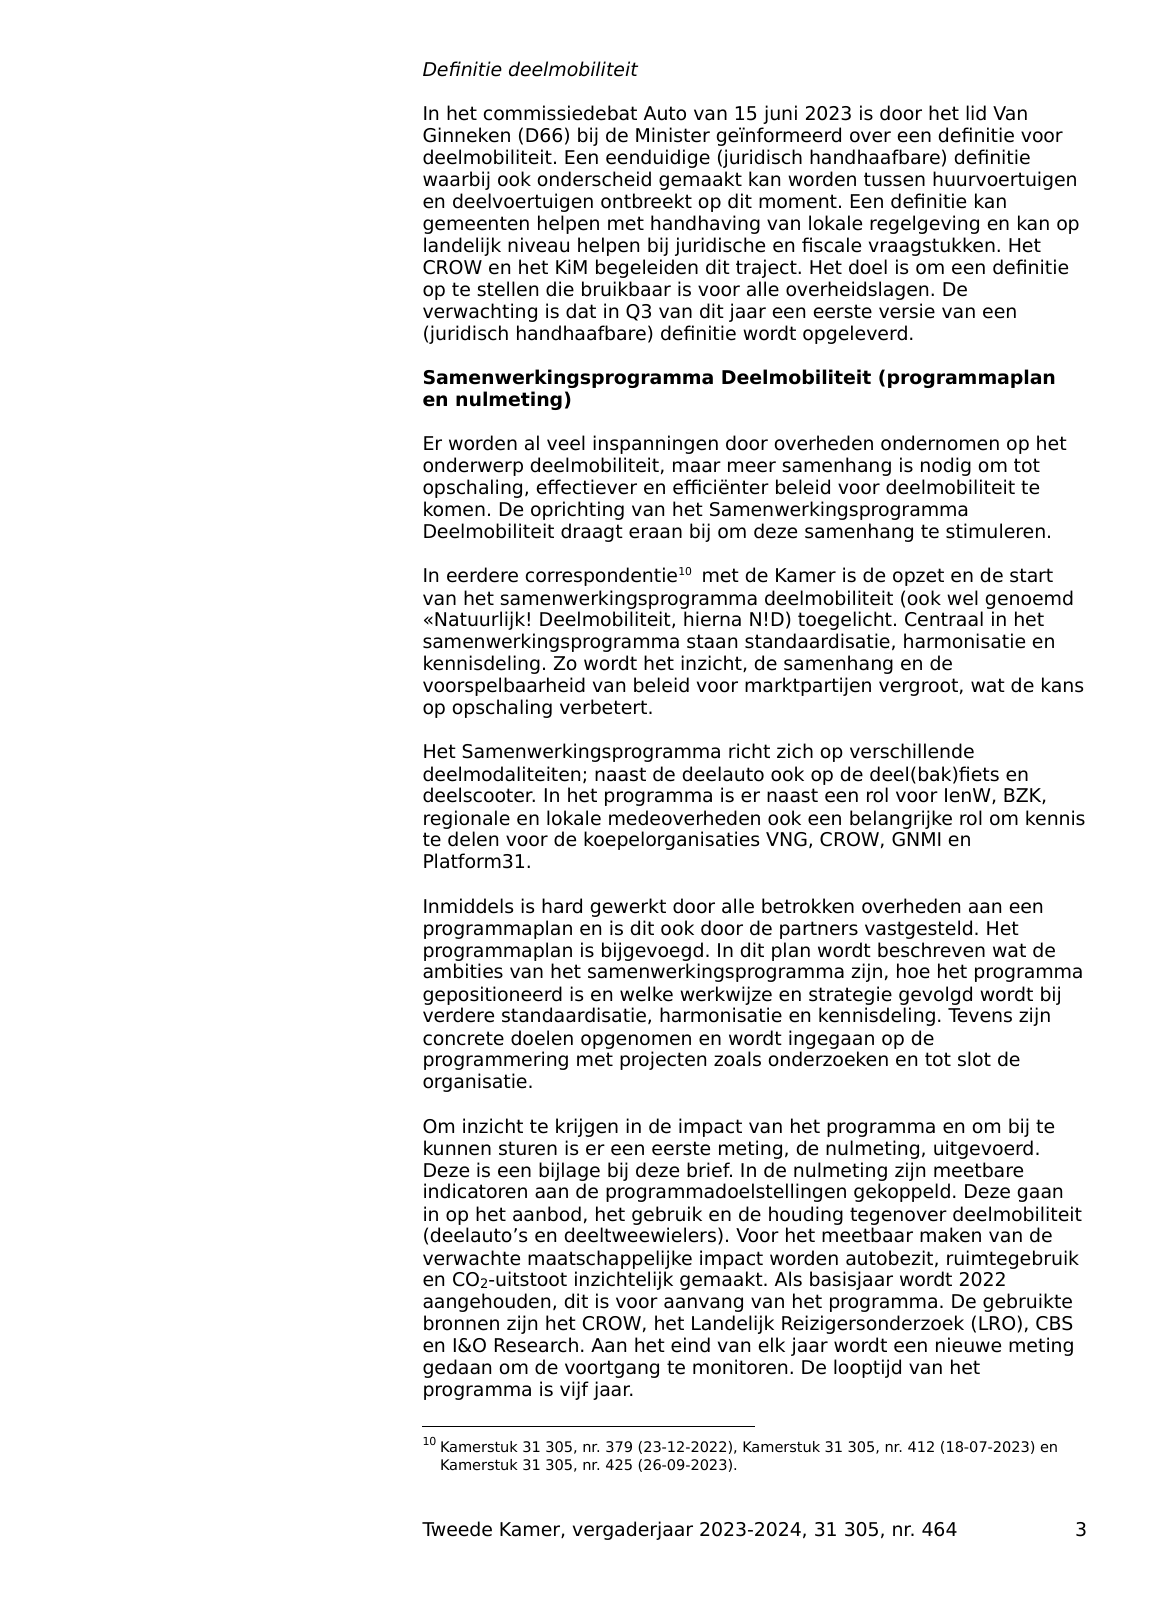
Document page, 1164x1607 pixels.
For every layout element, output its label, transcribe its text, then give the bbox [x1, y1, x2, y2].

text In eerdere correspondentie met de Kamer is de opzet en de start van het samenwerkingsprogramma deelmobiliteit (ook wel genoemd «Natuurlijk! Deelmobiliteit, hierna N!D) toegelicht. Centraal in het samenwerkingsprogramma staan standaardisatie, harmonisatie en kennisdeling. Zo wordt het inzicht, de samenhang en de voorspelbaarheid van beleid voor marktpartijen vergroot, wat de kans op opschaling verbetert. [422, 565, 1087, 719]
text In het commissiedebat Auto van 15 juni 2023 is door het lid Van Ginneken (D66) bij de Minister geïnformeerd over een definitie voor deelmobiliteit. Een eenduidige (juridisch handhaafbare) definitie waarbij ook onderscheid gemaakt kan worden tussen huurvoertuigen en deelvoertuigen ontbreekt op dit moment. Een definitie kan gemeenten helpen met handhaving van lokale regelgeving en kan op landelijk niveau helpen bij juridische en fiscale vraagstukken. Het CROW en het KiM begeleiden dit traject. Het doel is om een definitie op te stellen die bruikbaar is voor alle overheidslagen. De verwachting is dat in Q3 van dit jaar een eerste versie van een (juridisch handhaafbare) definitie wordt opgeleverd. [422, 103, 1087, 345]
text Om inzicht te krijgen in de impact van het programma en om bij te kunnen sturen is er een eerste meting, de nulmeting, uitgevoerd. Deze is een bijlage bij deze brief. In de nulmeting zijn meetbare indicatoren aan de programmadoelstellingen gekoppeld. Deze gaan in op het aanbod, het gebruik en de houding tegenover deelmobiliteit (deelauto’s en deeltweewielers). Voor het meetbaar maken van de verwachte maatschappelijke impact worden autobezit, ruimtegebruik en CO2-uitstoot inzichtelijk gemaakt. Als basisjaar wordt 2022 aangehouden, dit is voor aanvang van het programma. De gebruikte bronnen zijn het CROW, het Landelijk Reizigersonderzoek (LRO), CBS en I&O Research. Aan het eind van elk jaar wordt een nieuwe meting gedaan om de voortgang te monitoren. De looptijd van het programma is vijf jaar. [422, 1116, 1087, 1401]
text Kamerstuk 31 305, nr. 379 (23-12-2022), Kamerstuk 31 305, nr. 412 (18-07-2023) en Kamerstuk 31 305, nr. 425 (26-09-2023). [422, 1435, 1087, 1474]
text Het Samenwerkingsprogramma richt zich op verschillende deelmodaliteiten; naast de deelauto ook op de deel(bak)fiets en deelscooter. In het programma is er naast een rol voor IenW, BZK, regionale en lokale medeoverheden ook een belangrijke rol om kennis te delen voor de koepelorganisaties VNG, CROW, GNMI en Platform31. [422, 741, 1087, 873]
subtitle Samenwerkingsprogramma Deelmobiliteit (programmaplan en nulmeting) [422, 367, 1087, 411]
subtitle Definitie deelmobiliteit [422, 59, 1087, 81]
text Er worden al veel inspanningen door overheden ondernomen op het onderwerp deelmobiliteit, maar meer samenhang is nodig om tot opschaling, effectiever en efficiënter beleid voor deelmobiliteit te komen. De oprichting van het Samenwerkingsprogramma Deelmobiliteit draagt eraan bij om deze samenhang te stimuleren. [422, 433, 1087, 543]
text Inmiddels is hard gewerkt door alle betrokken overheden aan een programmaplan en is dit ook door de partners vastgesteld. Het programmaplan is bijgevoegd. In dit plan wordt beschreven wat de ambities van het samenwerkingsprogramma zijn, hoe het programma gepositioneerd is en welke werkwijze en strategie gevolgd wordt bij verdere standaardisatie, harmonisatie en kennisdeling. Tevens zijn concrete doelen opgenomen en wordt ingegaan op de programmering met projecten zoals onderzoeken en tot slot de organisatie. [422, 896, 1087, 1093]
